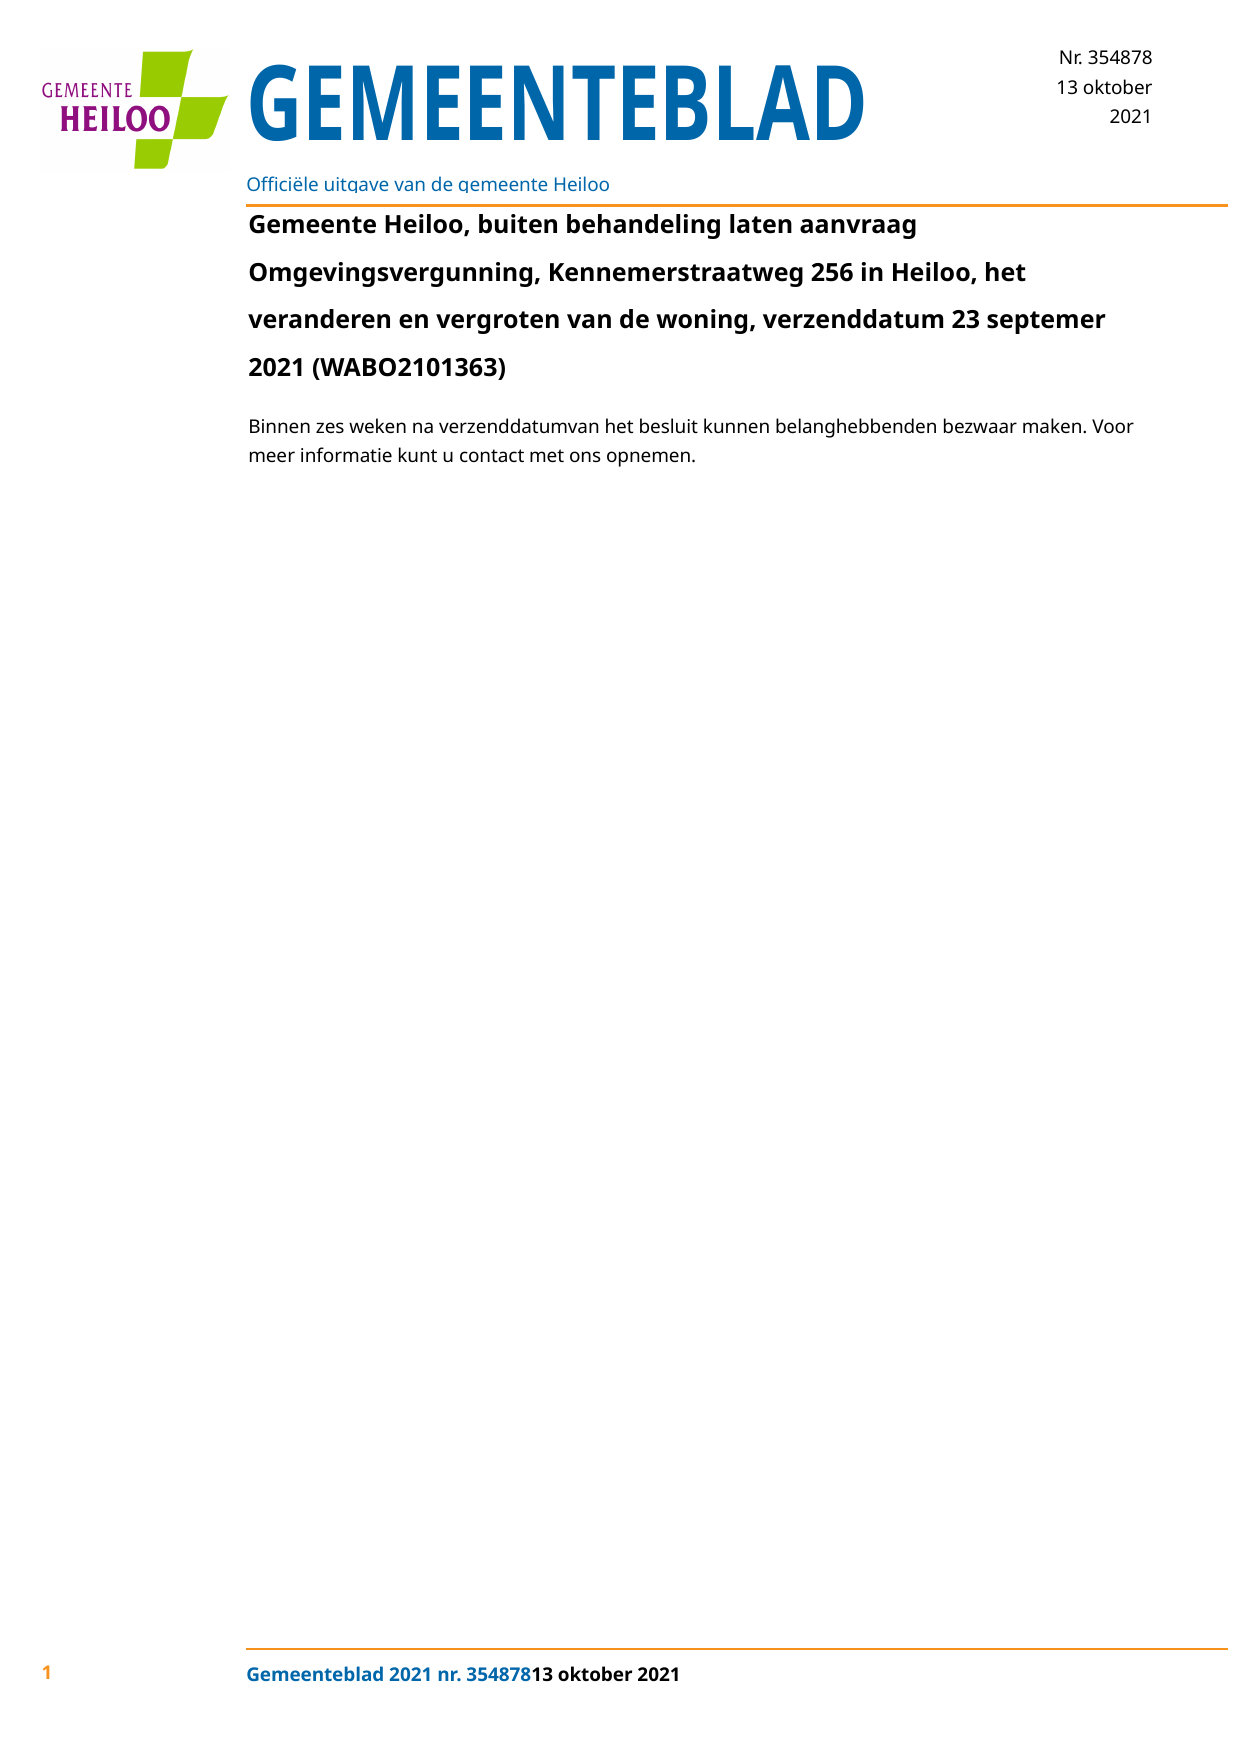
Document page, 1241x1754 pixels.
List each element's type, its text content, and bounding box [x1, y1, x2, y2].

text Gemeente Heiloo, buiten behandeling laten aanvraag Omgevingsvergunning, Kennemerstraatweg 256 in Heiloo, het veranderen en vergroten van de woning, verzenddatum 23 septemer 2021 (WABO2101363) [248, 207, 1152, 384]
text Binnen zes weken na verzenddatumvan het besluit kunnen belanghebbenden bezwaar maken. Voor meer informatie kunt u contact met ons opnemen. [248, 413, 1152, 468]
picture [41, 47, 231, 172]
